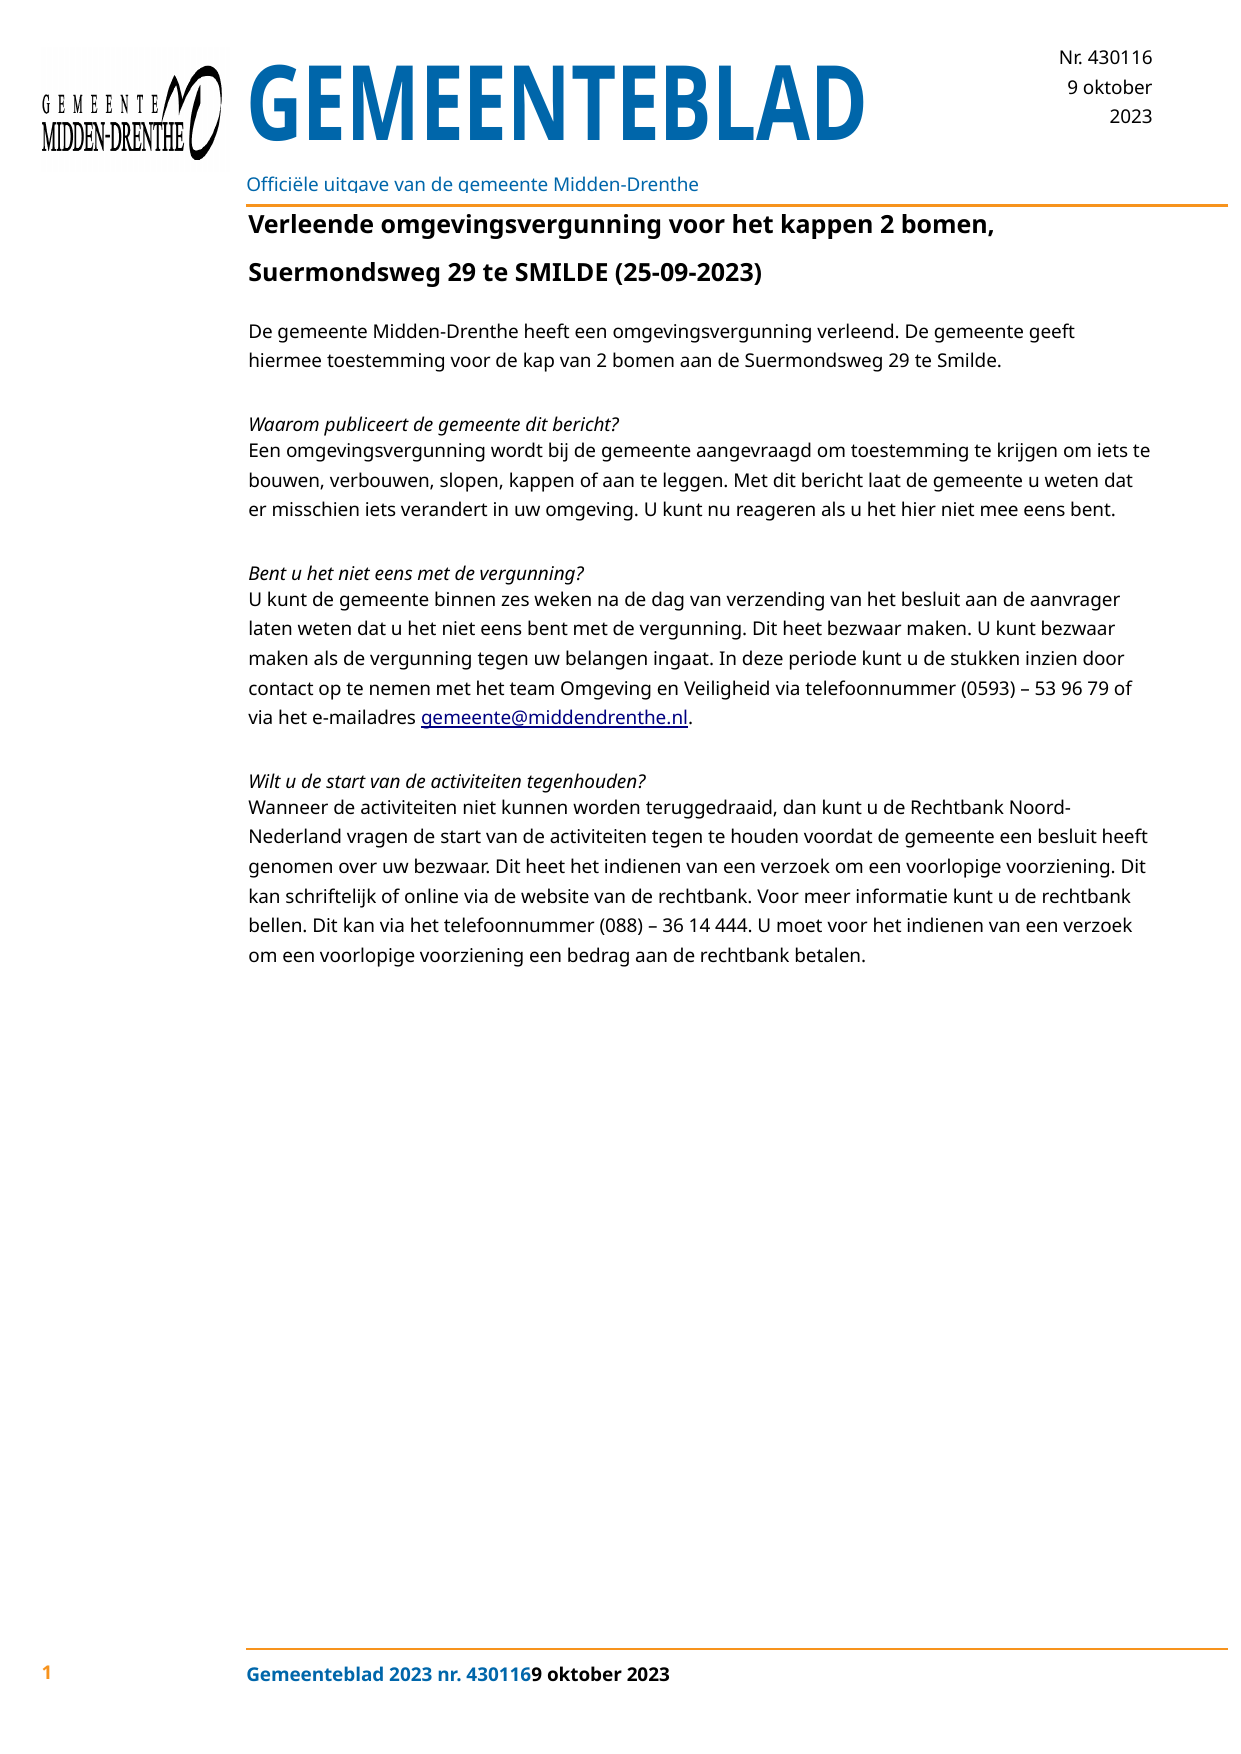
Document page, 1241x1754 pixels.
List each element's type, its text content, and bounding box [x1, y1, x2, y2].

text De gemeente Midden-Drenthe heeft een omgevingsvergunning verleend. De gemeente geeft hiermee toestemming voor de kap van 2 bomen aan de Suermondsweg 29 te Smilde. [248, 318, 1152, 373]
text Een omgevingsvergunning wordt bij de gemeente aangevraagd om toestemming te krijgen om iets te bouwen, verbouwen, slopen, kappen of aan te leggen. Met dit bericht laat de gemeente u weten dat er misschien iets verandert in uw omgeving. U kunt nu reageren als u het hier niet mee eens bent. [248, 437, 1152, 522]
text Waarom publiceert de gemeente dit bericht? [248, 411, 1152, 437]
picture [41, 47, 231, 172]
text Bent u het niet eens met de vergunning? [248, 560, 1152, 586]
text U kunt de gemeente binnen zes weken na de dag van verzending van het besluit aan de aanvrager laten weten dat u het niet eens bent met de vergunning. Dit heet bezwaar maken. U kunt bezwaar maken als de vergunning tegen uw belangen ingaat. In deze periode kunt u de stukken inzien door contact op te nemen met het team Omgeving en Veiligheid via telefoonnummer (0593) – 53 96 79 of via het e-mailadres gemeente@middendrenthe.nl. [248, 586, 1152, 730]
text Wanneer de activiteiten niet kunnen worden teruggedraaid, dan kunt u de Rechtbank Noord-Nederland vragen de start van de activiteiten tegen te houden voordat de gemeente een besluit heeft genomen over uw bezwaar. Dit heet het indienen van een verzoek om een voorlopige voorziening. Dit kan schriftelijk of online via de website van de rechtbank. Voor meer informatie kunt u de rechtbank bellen. Dit kan via het telefoonnummer (088) – 36 14 444. U moet voor het indienen van een verzoek om een voorlopige voorziening een bedrag aan de rechtbank betalen. [248, 794, 1152, 968]
text Wilt u de start van de activiteiten tegenhouden? [248, 768, 1152, 794]
text Verleende omgevingsvergunning voor het kappen 2 bomen, Suermondsweg 29 te SMILDE (25-09-2023) [248, 207, 1152, 288]
